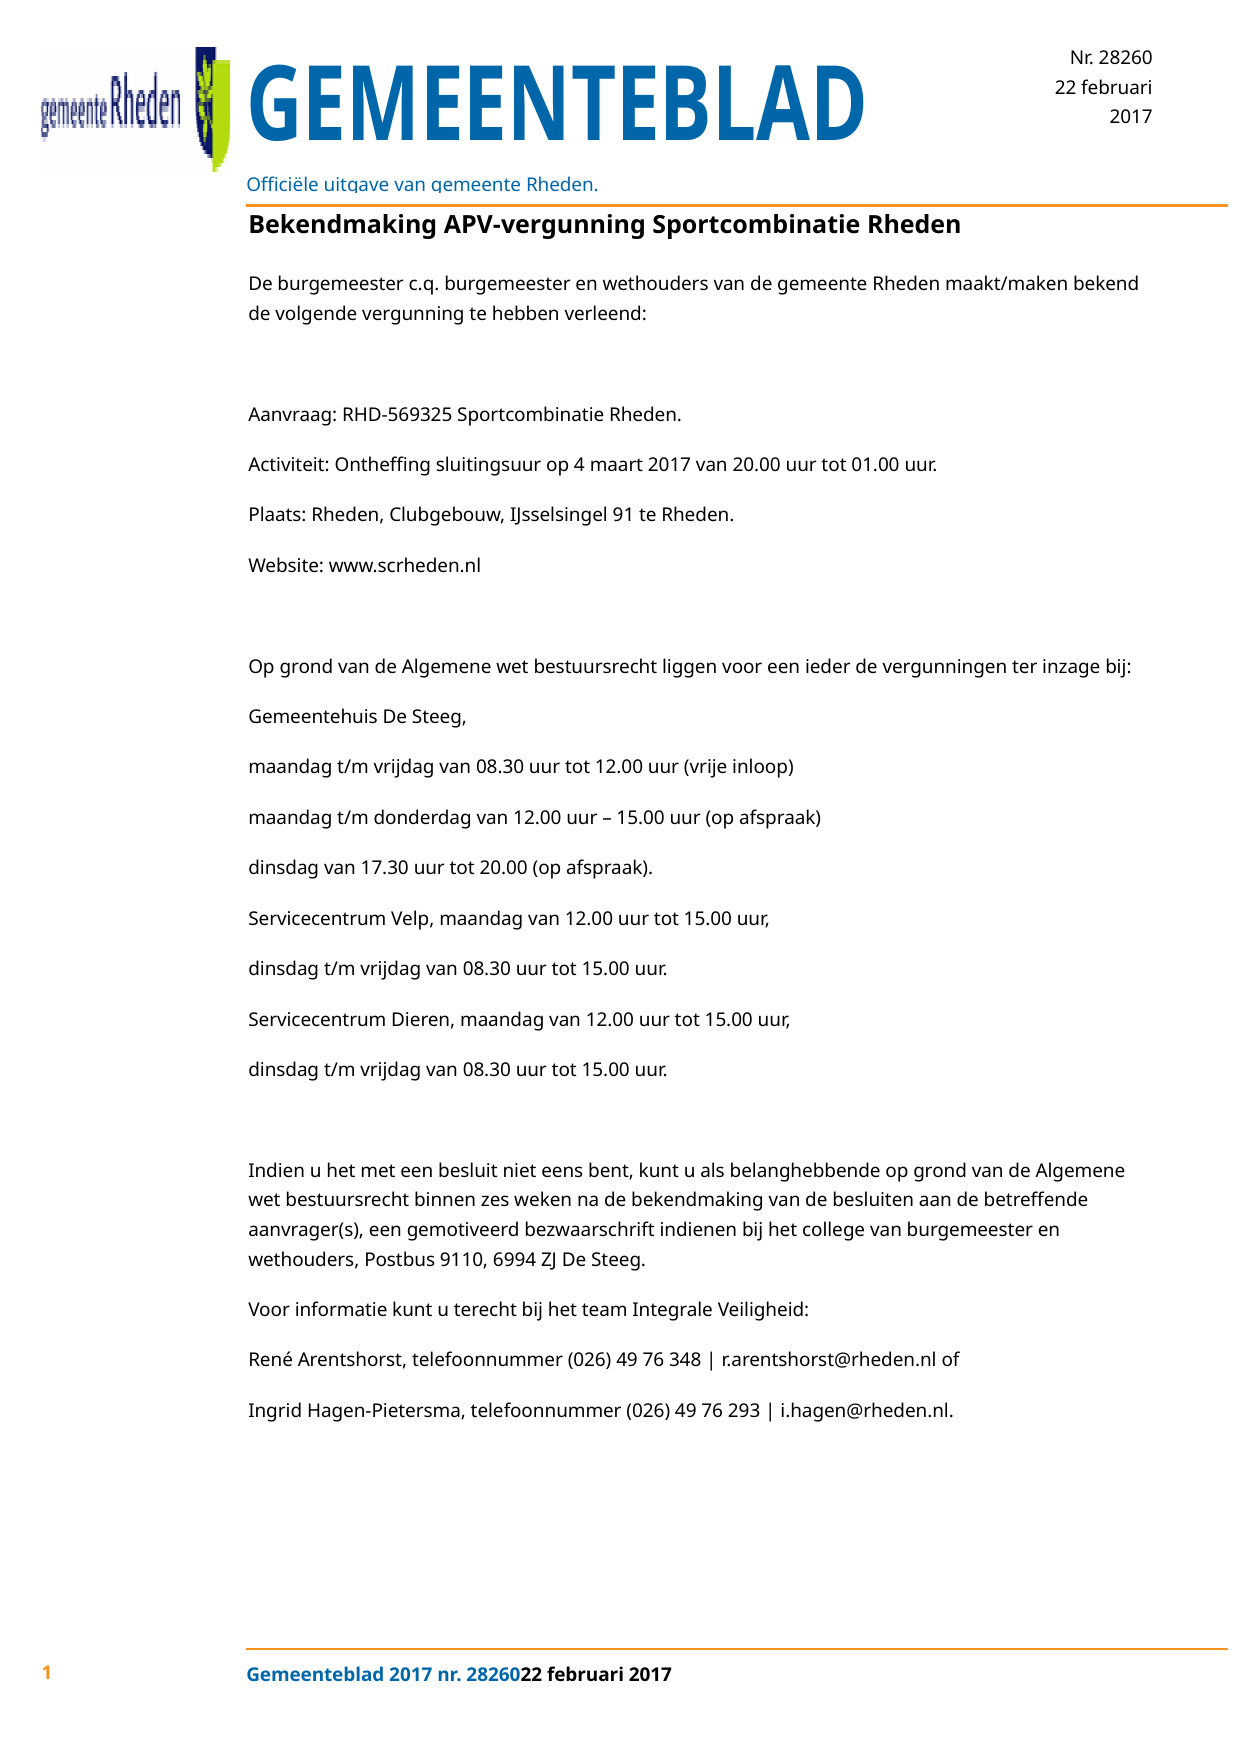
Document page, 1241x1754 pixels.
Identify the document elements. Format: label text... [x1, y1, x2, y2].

text Voor informatie kunt u terecht bij het team Integrale Veiligheid: [248, 1296, 1152, 1322]
text Servicecentrum Dieren, maandag van 12.00 uur tot 15.00 uur, [248, 1006, 1152, 1031]
text De burgemeester c.q. burgemeester en wethouders van de gemeente Rheden maakt/maken bekend de volgende vergunning te hebben verleend: [248, 270, 1152, 326]
text dinsdag t/m vrijdag van 08.30 uur tot 15.00 uur. [248, 1056, 1152, 1082]
text Activiteit: Ontheffing sluitingsuur op 4 maart 2017 van 20.00 uur tot 01.00 uur. [248, 451, 1152, 477]
picture [41, 47, 231, 172]
text Bekendmaking APV-vergunning Sportcombinatie Rheden [248, 207, 1152, 241]
text Plaats: Rheden, Clubgebouw, IJsselsingel 91 te Rheden. [248, 502, 1152, 527]
text dinsdag van 17.30 uur tot 20.00 (op afspraak). [248, 854, 1152, 880]
text Indien u het met een besluit niet eens bent, kunt u als belanghebbende op grond van de Algemene wet bestuursrecht binnen zes weken na de bekendmaking van de besluiten aan de betreffende aanvrager(s), een gemotiveerd bezwaarschrift indienen bij het college van burgemeester en wethouders, Postbus 9110, 6994 ZJ De Steeg. [248, 1157, 1152, 1271]
text René Arentshorst, telefoonnummer (026) 49 76 348 | r.arentshorst@rheden.nl of [248, 1347, 1152, 1372]
text Op grond van de Algemene wet bestuursrecht liggen voor een ieder de vergunningen ter inzage bij: [248, 653, 1152, 678]
text dinsdag t/m vrijdag van 08.30 uur tot 15.00 uur. [248, 955, 1152, 981]
text Website: www.scrheden.nl [248, 552, 1152, 578]
text Aanvraag: RHD-569325 Sportcombinatie Rheden. [248, 401, 1152, 426]
text Gemeentehuis De Steeg, [248, 703, 1152, 729]
text Ingrid Hagen-Pietersma, telefoonnummer (026) 49 76 293 | i.hagen@rheden.nl. [248, 1397, 1152, 1423]
text Servicecentrum Velp, maandag van 12.00 uur tot 15.00 uur, [248, 905, 1152, 931]
text maandag t/m donderdag van 12.00 uur – 15.00 uur (op afspraak) [248, 804, 1152, 830]
text maandag t/m vrijdag van 08.30 uur tot 12.00 uur (vrije inloop) [248, 754, 1152, 779]
